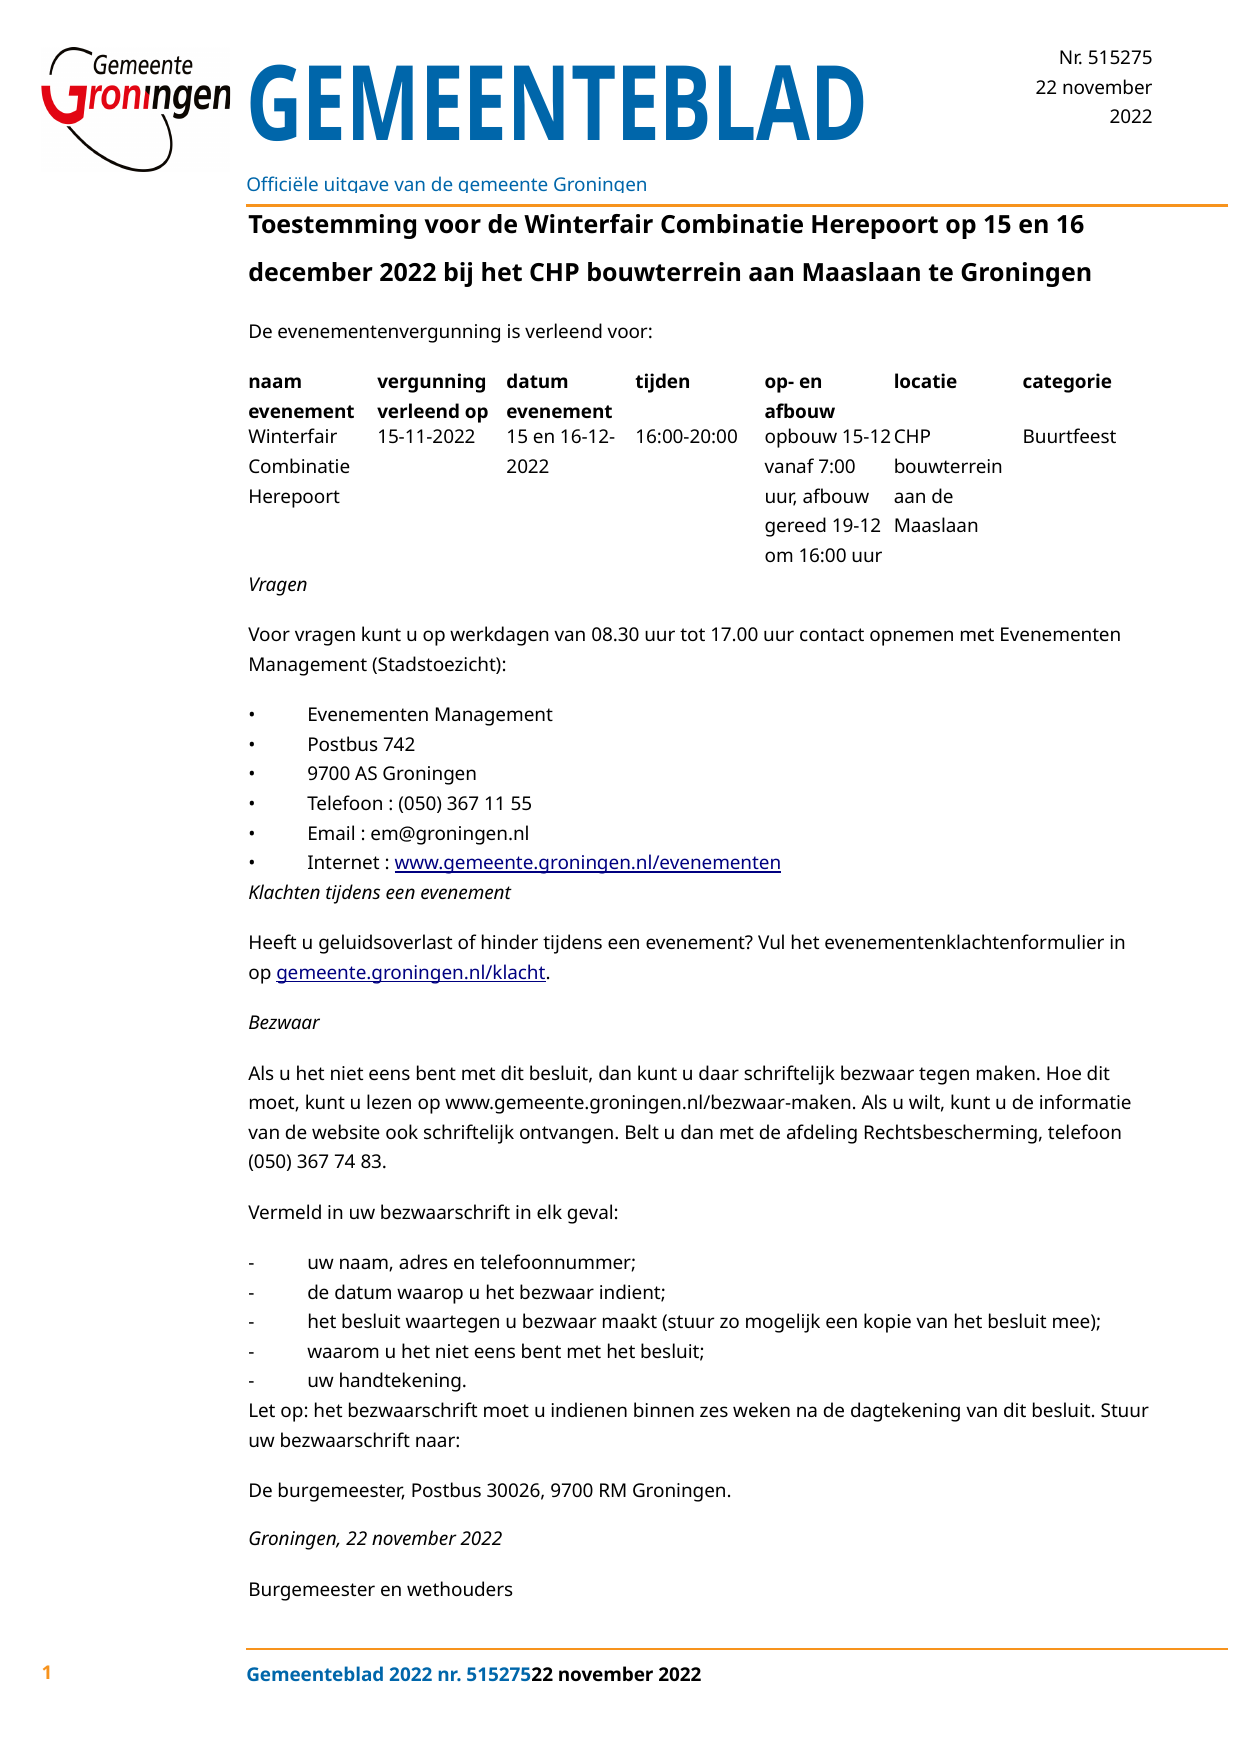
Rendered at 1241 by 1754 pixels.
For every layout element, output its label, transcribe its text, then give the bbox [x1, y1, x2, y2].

text Vragen [248, 571, 1152, 597]
list Email : em@groningen.nl [248, 820, 1152, 846]
table_header vergunning verleend op [377, 369, 506, 424]
text Vermeld in uw bezwaarschrift in elk geval: [248, 1199, 1152, 1225]
list Postbus 742 [248, 731, 1152, 757]
text Toestemming voor de Winterfair Combinatie Herepoort op 15 en 16 december 2022 bij het CHP bouwterrein aan Maaslaan te Groningen [248, 207, 1152, 288]
text Klachten tijdens een evenement [248, 879, 1152, 905]
picture [41, 47, 231, 172]
list Evenementen Management [248, 701, 1152, 727]
table_cell CHP bouwterrein aan de Maaslaan [894, 424, 1022, 568]
table_header datum evenement [506, 369, 635, 424]
text De burgemeester, Postbus 30026, 9700 RM Groningen. [248, 1477, 1152, 1503]
table_header naam evenement [248, 369, 377, 424]
text Groningen, 22 november 2022 [248, 1525, 1152, 1551]
text Heeft u geluidsoverlast of hinder tijdens een evenement? Vul het evenementenklachtenformulier in op gemeente.groningen.nl/klacht. [248, 929, 1152, 985]
list de datum waarop u het bezwaar indient; [248, 1279, 1152, 1305]
list waarom u het niet eens bent met het besluit; [248, 1338, 1152, 1364]
list uw naam, adres en telefoonnummer; [248, 1249, 1152, 1275]
text Als u het niet eens bent met dit besluit, dan kunt u daar schriftelijk bezwaar tegen maken. Hoe dit moet, kunt u lezen op www.gemeente.groningen.nl/bezwaar-maken. Als u wilt, kunt u de informatie van de website ook schriftelijk ontvangen. Belt u dan met de afdeling Rechtsbescherming, telefoon (050) 367 74 83. [248, 1060, 1152, 1174]
table_cell 16:00-20:00 [635, 424, 764, 568]
table_cell Winterfair Combinatie Herepoort [248, 424, 377, 568]
list 9700 AS Groningen [248, 761, 1152, 786]
table_cell 15-11-2022 [377, 424, 506, 568]
table_header tijden [635, 369, 764, 424]
text Bezwaar [248, 1009, 1152, 1035]
table_cell 15 en 16-12-2022 [506, 424, 635, 568]
list Telefoon : (050) 367 11 55 [248, 790, 1152, 816]
table_cell opbouw 15-12 vanaf 7:00 uur, afbouw gereed 19-12 om 16:00 uur [764, 424, 893, 568]
table_cell Buurtfeest [1023, 424, 1152, 568]
table_header locatie [894, 369, 1022, 424]
list Internet : www.gemeente.groningen.nl/evenementen [248, 849, 1152, 875]
text Voor vragen kunt u op werkdagen van 08.30 uur tot 17.00 uur contact opnemen met Evenementen Management (Stadstoezicht): [248, 621, 1152, 677]
list uw handtekening. [248, 1368, 1152, 1393]
table_header categorie [1023, 369, 1152, 424]
text De evenementenvergunning is verleend voor: [248, 318, 1152, 344]
table_header op- en afbouw [764, 369, 893, 424]
text Burgemeester en wethouders [248, 1577, 1152, 1602]
text Let op: het bezwaarschrift moet u indienen binnen zes weken na de dagtekening van dit besluit. Stuur uw bezwaarschrift naar: [248, 1397, 1152, 1453]
list het besluit waartegen u bezwaar maakt (stuur zo mogelijk een kopie van het besluit mee); [248, 1308, 1152, 1334]
